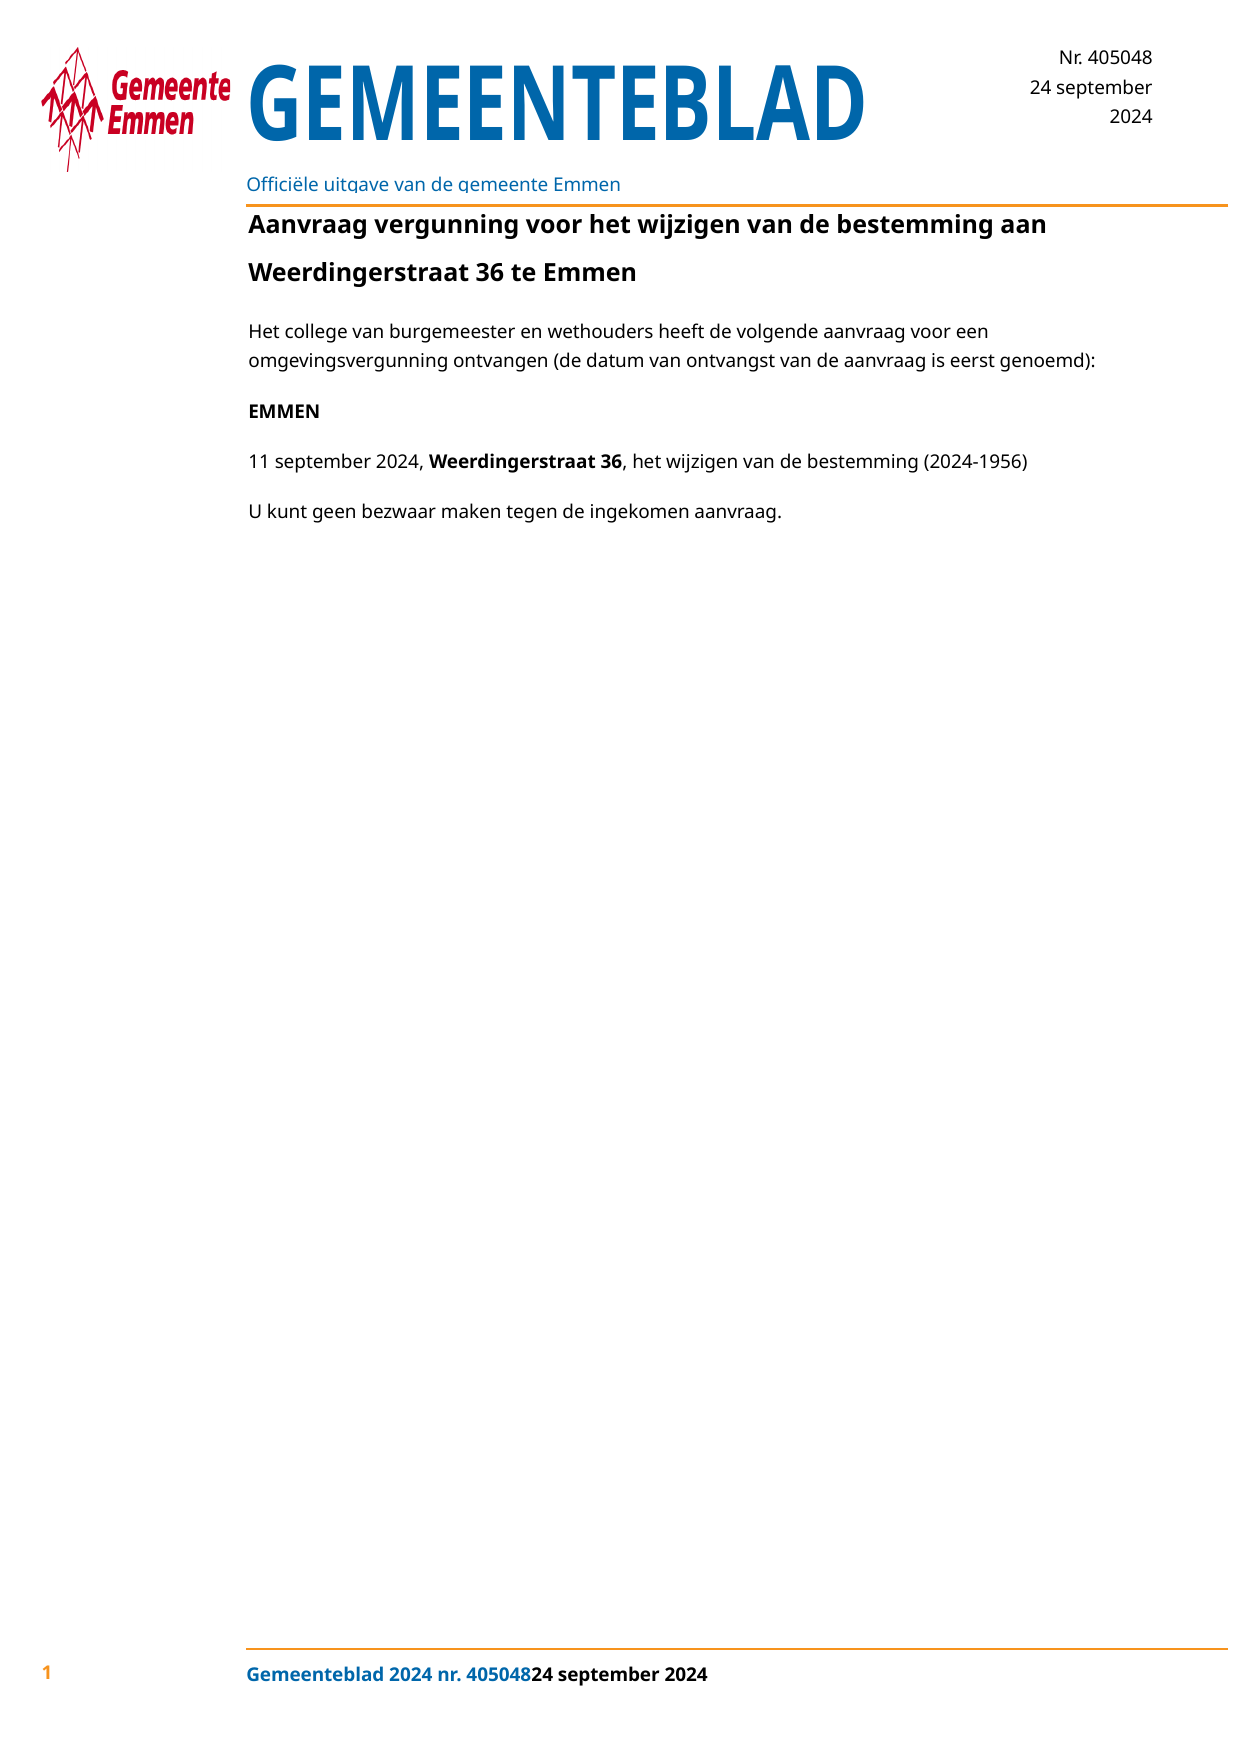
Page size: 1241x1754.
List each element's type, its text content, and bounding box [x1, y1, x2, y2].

text Het college van burgemeester en wethouders heeft de volgende aanvraag voor een omgevingsvergunning ontvangen (de datum van ontvangst van de aanvraag is eerst genoemd): [248, 318, 1152, 373]
text 11 september 2024, Weerdingerstraat 36, het wijzigen van de bestemming (2024-1956) [248, 448, 1152, 474]
text U kunt geen bezwaar maken tegen de ingekomen aanvraag. [248, 499, 1152, 524]
text Aanvraag vergunning voor het wijzigen van de bestemming aan Weerdingerstraat 36 te Emmen [248, 207, 1152, 288]
picture [41, 47, 231, 172]
text EMMEN [248, 398, 1152, 424]
